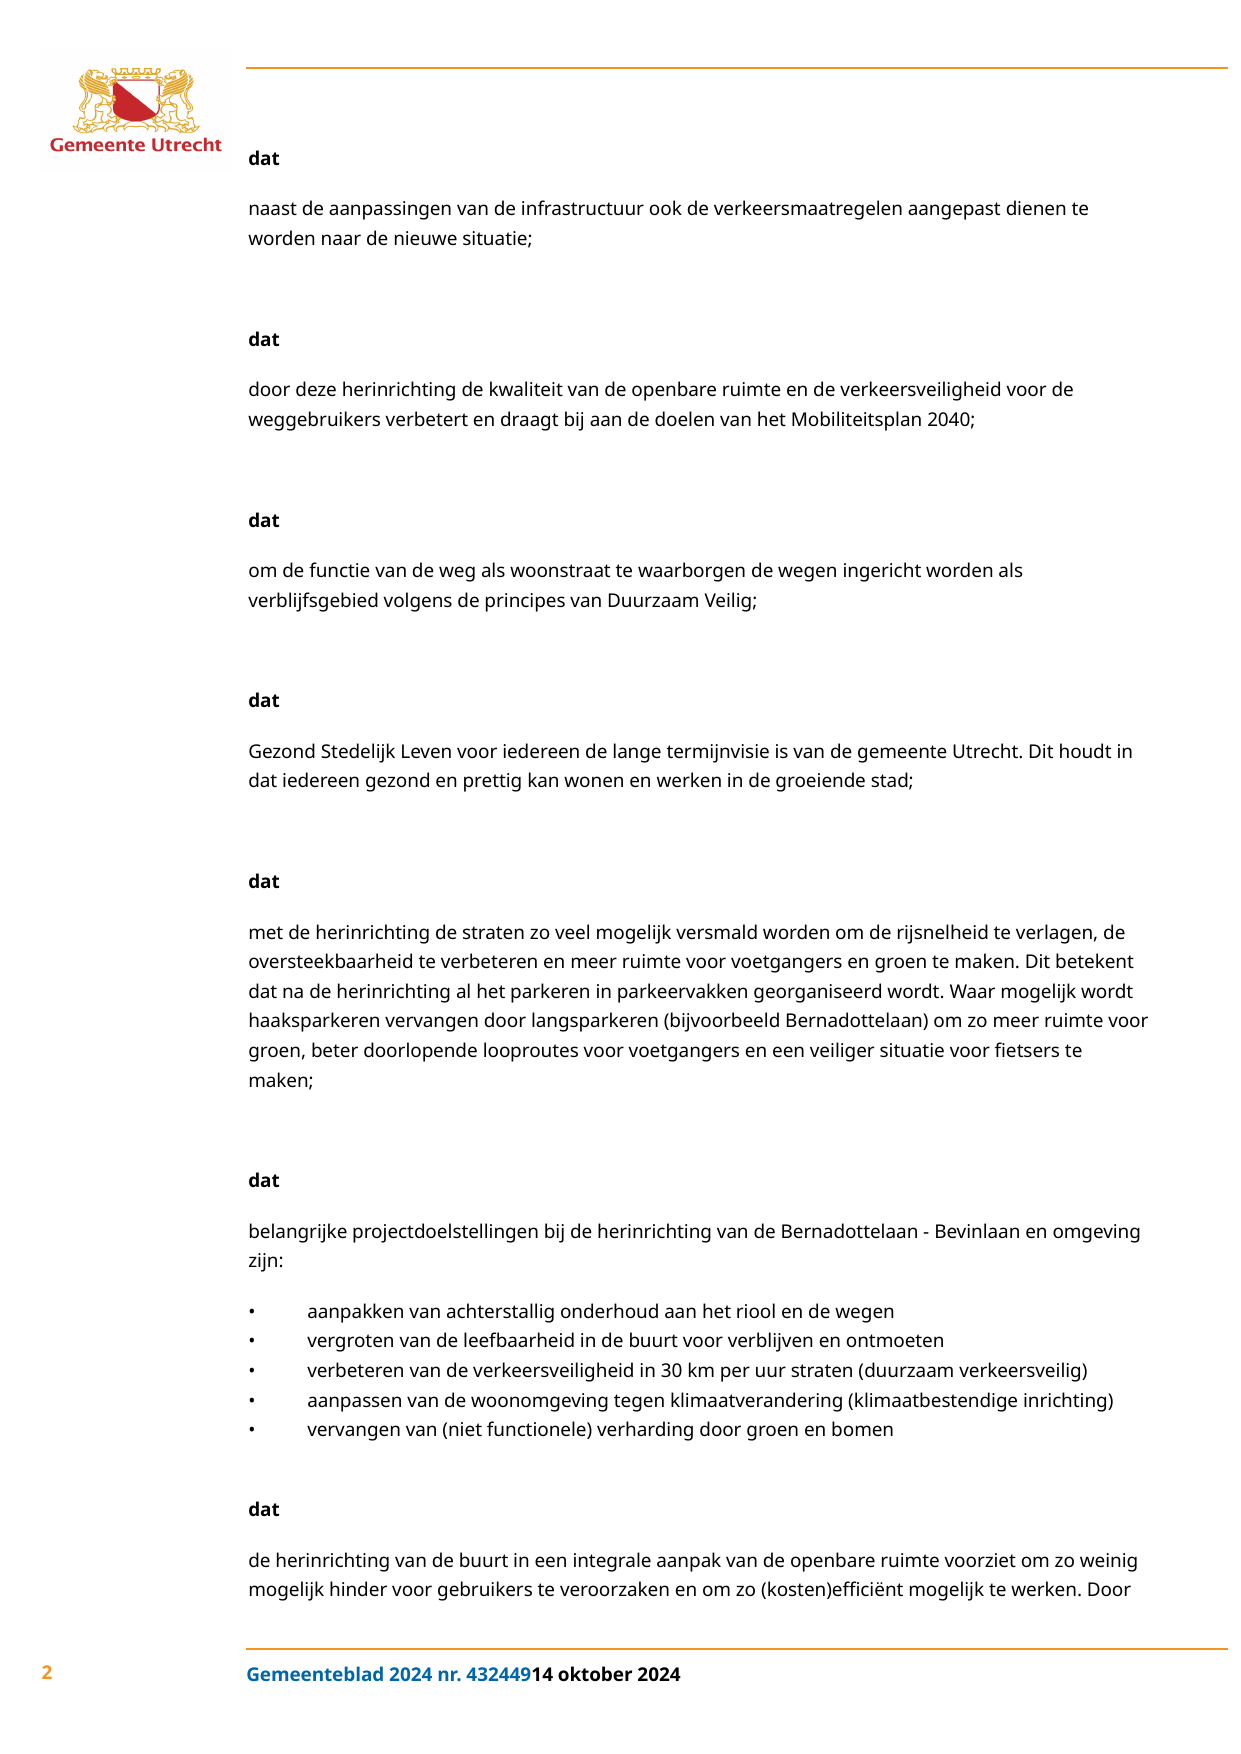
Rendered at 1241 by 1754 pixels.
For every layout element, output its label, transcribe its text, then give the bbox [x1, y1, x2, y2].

text om de functie van de weg als woonstraat te waarborgen de wegen ingericht worden als verblijfsgebied volgens de principes van Duurzaam Veilig; [248, 557, 1152, 613]
list aanpakken van achterstallig onderhoud aan het riool en de wegen [248, 1298, 1152, 1324]
list aanpassen van de woonomgeving tegen klimaatverandering (klimaatbestendige inrichting) [248, 1387, 1152, 1413]
text dat [248, 507, 1152, 533]
text dat [248, 868, 1152, 894]
text naast de aanpassingen van de infrastructuur ook de verkeersmaatregelen aangepast dienen te worden naar de nieuwe situatie; [248, 196, 1152, 251]
text dat [248, 688, 1152, 713]
text met de herinrichting de straten zo veel mogelijk versmald worden om de rijsnelheid te verlagen, de oversteekbaarheid te verbeteren en meer ruimte voor voetgangers en groen te maken. Dit betekent dat na de herinrichting al het parkeren in parkeervakken georganiseerd wordt. Waar mogelijk wordt haaksparkeren vervangen door langsparkeren (bijvoorbeeld Bernadottelaan) om zo meer ruimte voor groen, beter doorlopende looproutes voor voetgangers en een veiliger situatie voor fietsers te maken; [248, 919, 1152, 1093]
list vergroten van de leefbaarheid in de buurt voor verblijven en ontmoeten [248, 1328, 1152, 1353]
list vervangen van (niet functionele) verharding door groen en bomen [248, 1416, 1152, 1442]
text dat [248, 145, 1152, 171]
text de herinrichting van de buurt in een integrale aanpak van de openbare ruimte voorziet om zo weinig mogelijk hinder voor gebruikers te veroorzaken en om zo (kosten)efficiënt mogelijk te werken. Door [248, 1547, 1152, 1602]
text Gezond Stedelijk Leven voor iedereen de lange termijnvisie is van de gemeente Utrecht. Dit houdt in dat iedereen gezond en prettig kan wonen en werken in de groeiende stad; [248, 738, 1152, 793]
list verbeteren van de verkeersveiligheid in 30 km per uur straten (duurzaam verkeersveilig) [248, 1357, 1152, 1383]
text dat [248, 1496, 1152, 1522]
text belangrijke projectdoelstellingen bij de herinrichting van de Bernadottelaan - Bevinlaan en omgeving zijn: [248, 1218, 1152, 1273]
text door deze herinrichting de kwaliteit van de openbare ruimte en de verkeersveiligheid voor de weggebruikers verbetert en draagt bij aan de doelen van het Mobiliteitsplan 2040; [248, 376, 1152, 432]
picture [41, 47, 231, 172]
text dat [248, 1168, 1152, 1193]
text dat [248, 326, 1152, 352]
